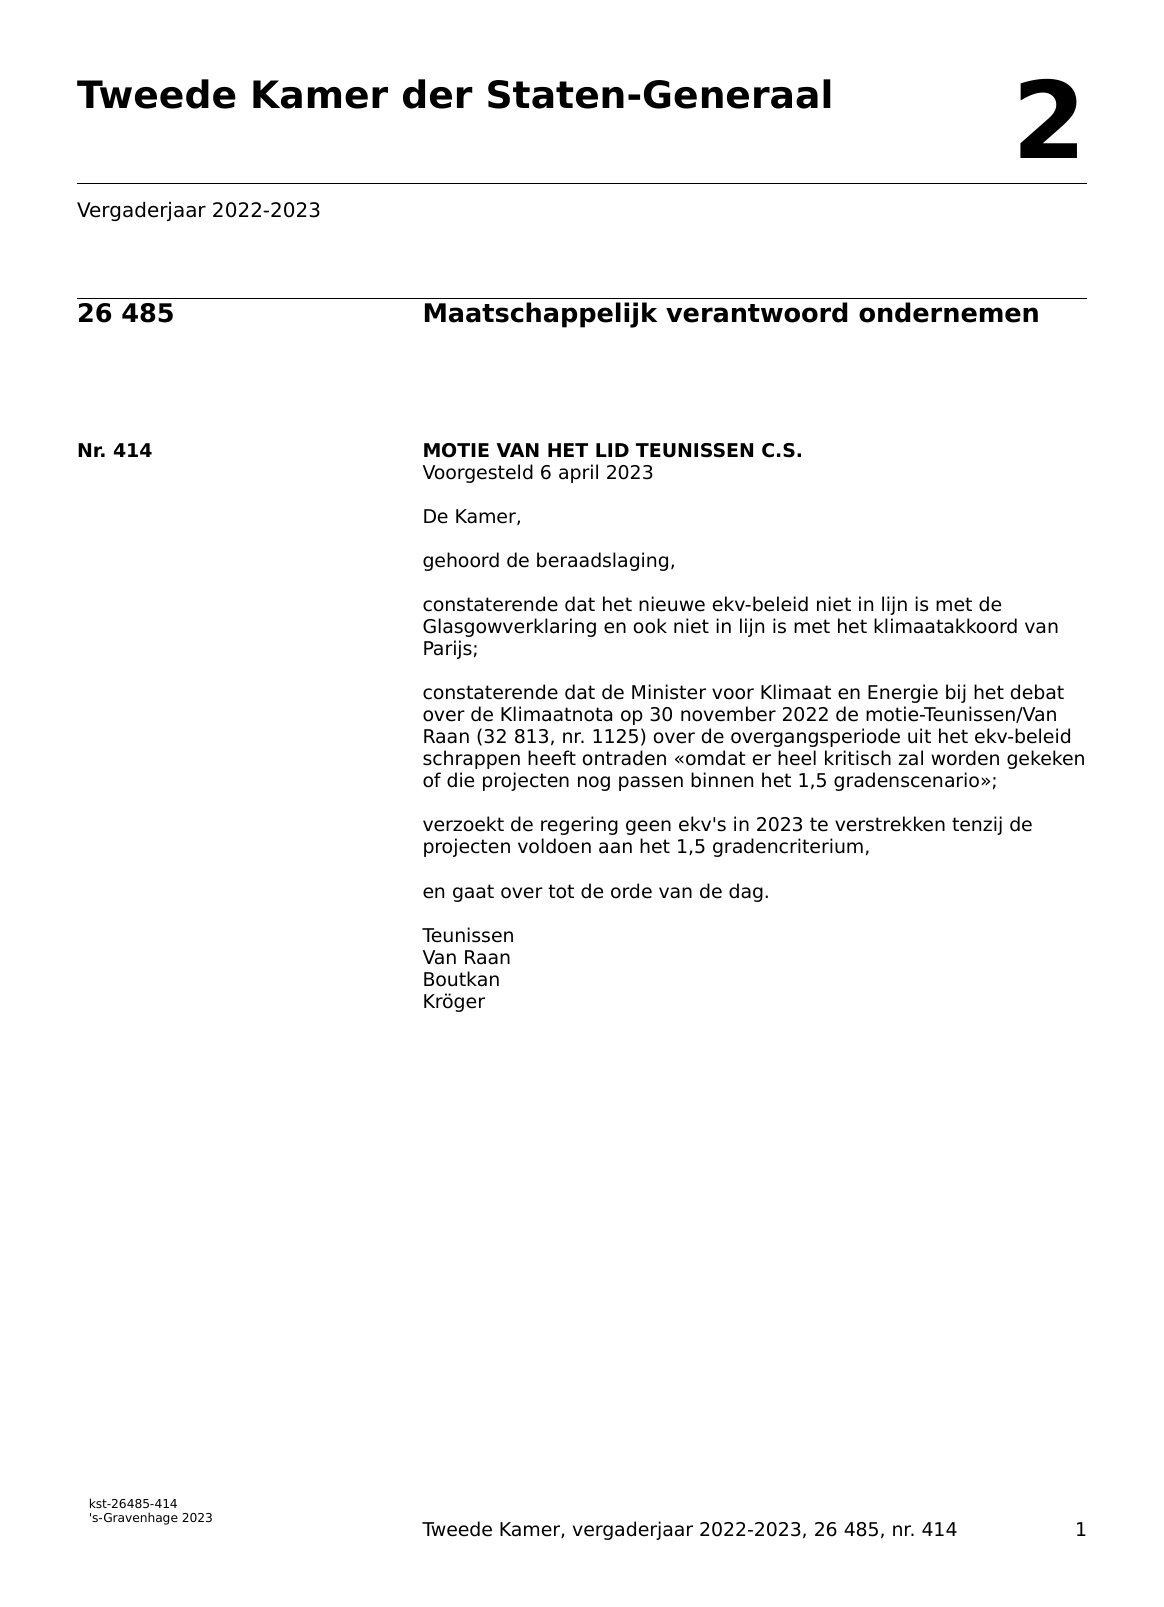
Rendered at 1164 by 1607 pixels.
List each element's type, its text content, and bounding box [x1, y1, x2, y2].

text verzoekt de regering geen ekv's in 2023 te verstrekken tenzij de projecten voldoen aan het 1,5 gradencriterium, [422, 814, 1087, 858]
text De Kamer, [422, 506, 1087, 528]
text Voorgesteld 6 april 2023 [422, 462, 1087, 484]
text kst-26485-414 [88, 1497, 323, 1511]
text 's-Gravenhage 2023 [88, 1511, 323, 1525]
subtitle 26 485 Maatschappelijk verantwoord ondernemen [77, 299, 1087, 329]
text gehoord de beraadslaging, [422, 550, 1087, 572]
text Boutkan [422, 969, 1087, 991]
text constaterende dat de Minister voor Klimaat en Energie bij het debat over de Klimaatnota op 30 november 2022 de motie-Teunissen/Van Raan (32 813, nr. 1125) over de overgangsperiode uit het ekv-beleid schrappen heeft ontraden «omdat er heel kritisch zal worden gekeken of die projecten nog passen binnen het 1,5 gradenscenario»; [422, 682, 1087, 792]
table_header Tweede Kamer der Staten-Generaal [77, 59, 886, 183]
table_header 2 [886, 59, 1087, 183]
text en gaat over tot de orde van de dag. [422, 881, 1087, 902]
text Van Raan [422, 947, 1087, 969]
table_cell Vergaderjaar 2022-2023 [77, 184, 1087, 298]
text Teunissen [422, 925, 1087, 947]
text constaterende dat het nieuwe ekv-beleid niet in lijn is met de Glasgowverklaring en ook niet in lijn is met het klimaatakkoord van Parijs; [422, 594, 1087, 660]
subtitle Nr. 414 MOTIE VAN HET LID TEUNISSEN C.S. [77, 440, 1087, 462]
text Kröger [422, 991, 1087, 1013]
